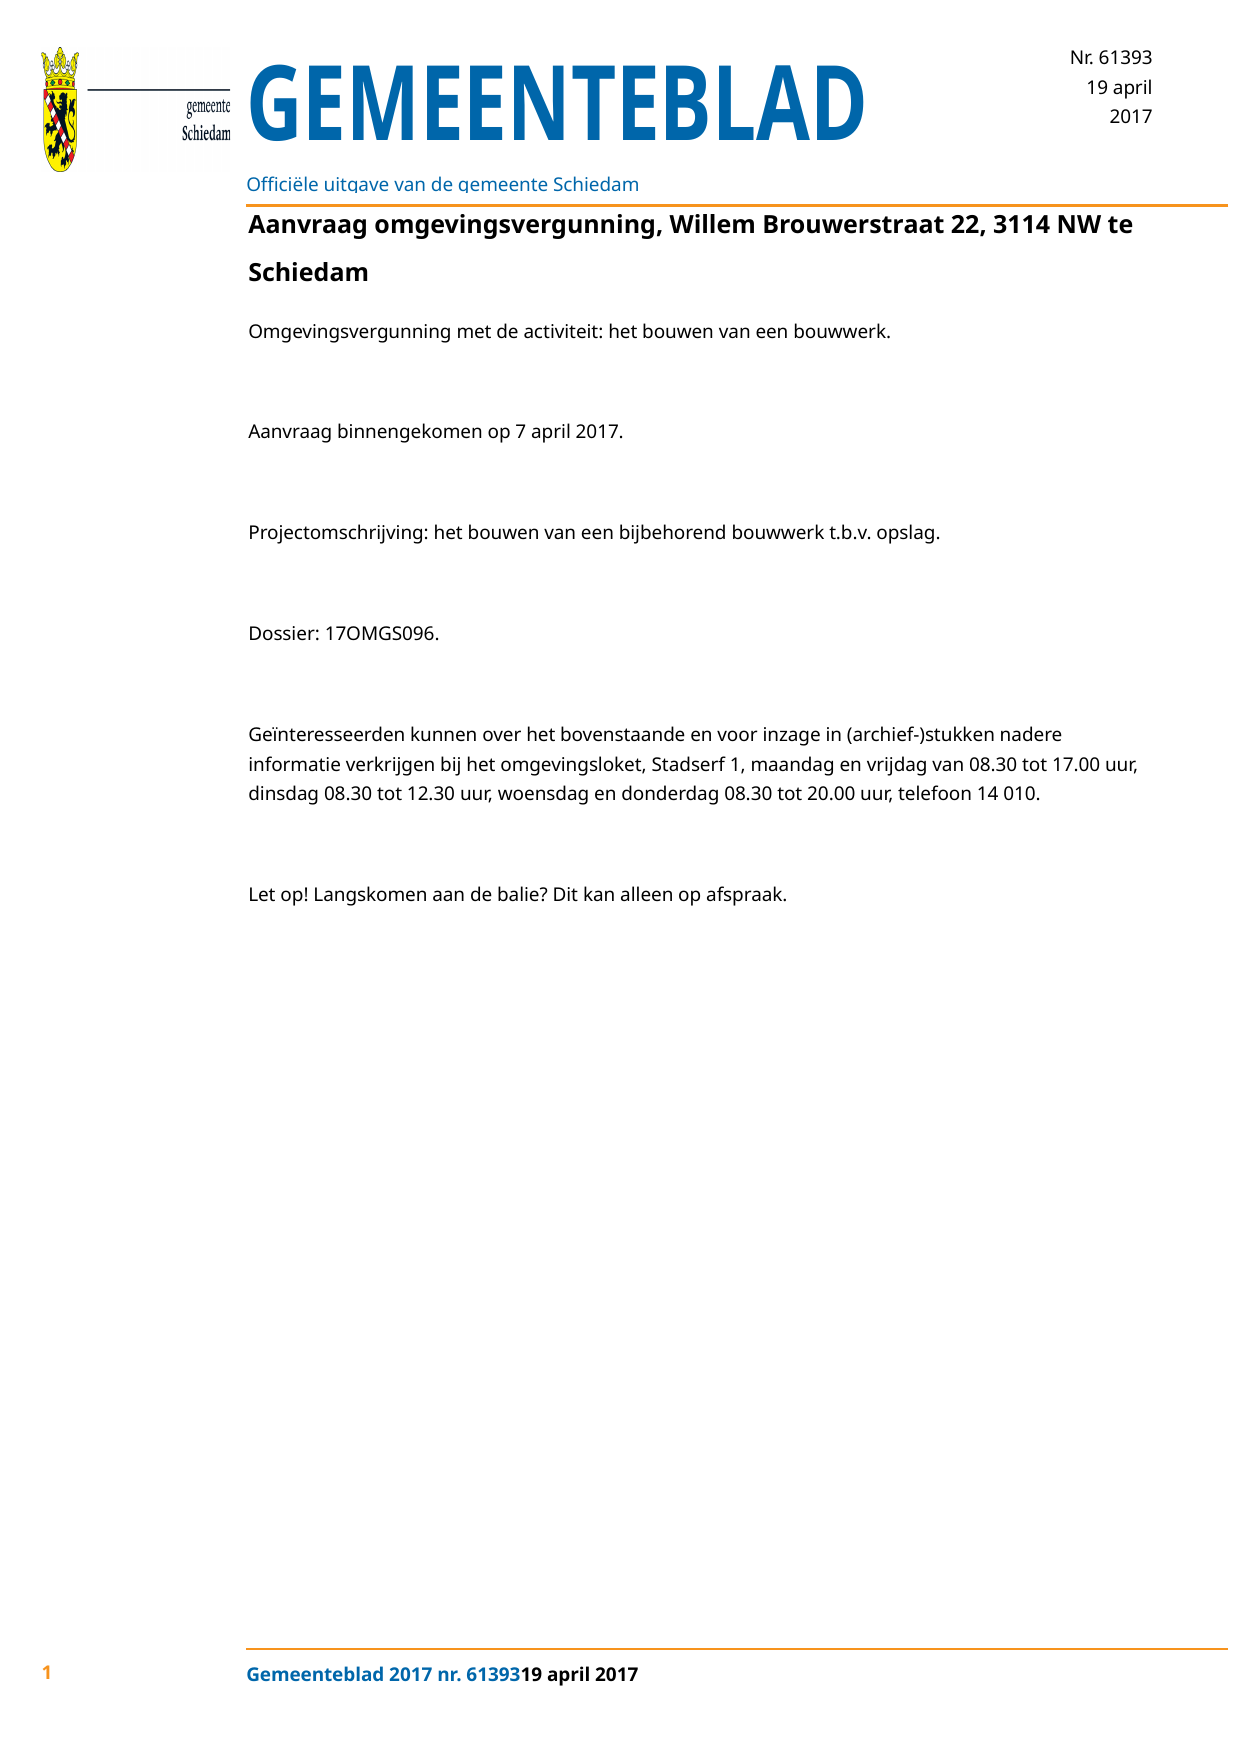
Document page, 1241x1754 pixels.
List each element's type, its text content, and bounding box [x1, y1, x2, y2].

text Geïnteresseerden kunnen over het bovenstaande en voor inzage in (archief-)stukken nadere informatie verkrijgen bij het omgevingsloket, Stadserf 1, maandag en vrijdag van 08.30 tot 17.00 uur, dinsdag 08.30 tot 12.30 uur, woensdag en donderdag 08.30 tot 20.00 uur, telefoon 14 010. [248, 721, 1152, 806]
text Aanvraag binnengekomen op 7 april 2017. [248, 419, 1152, 444]
text Aanvraag omgevingsvergunning, Willem Brouwerstraat 22, 3114 NW te Schiedam [248, 207, 1152, 288]
picture [41, 47, 231, 172]
text Let op! Langskomen aan de balie? Dit kan alleen op afspraak. [248, 881, 1152, 907]
text Dossier: 17OMGS096. [248, 620, 1152, 646]
text Projectomschrijving: het bouwen van een bijbehorend bouwwerk t.b.v. opslag. [248, 519, 1152, 545]
text Omgevingsvergunning met de activiteit: het bouwen van een bouwwerk. [248, 318, 1152, 344]
